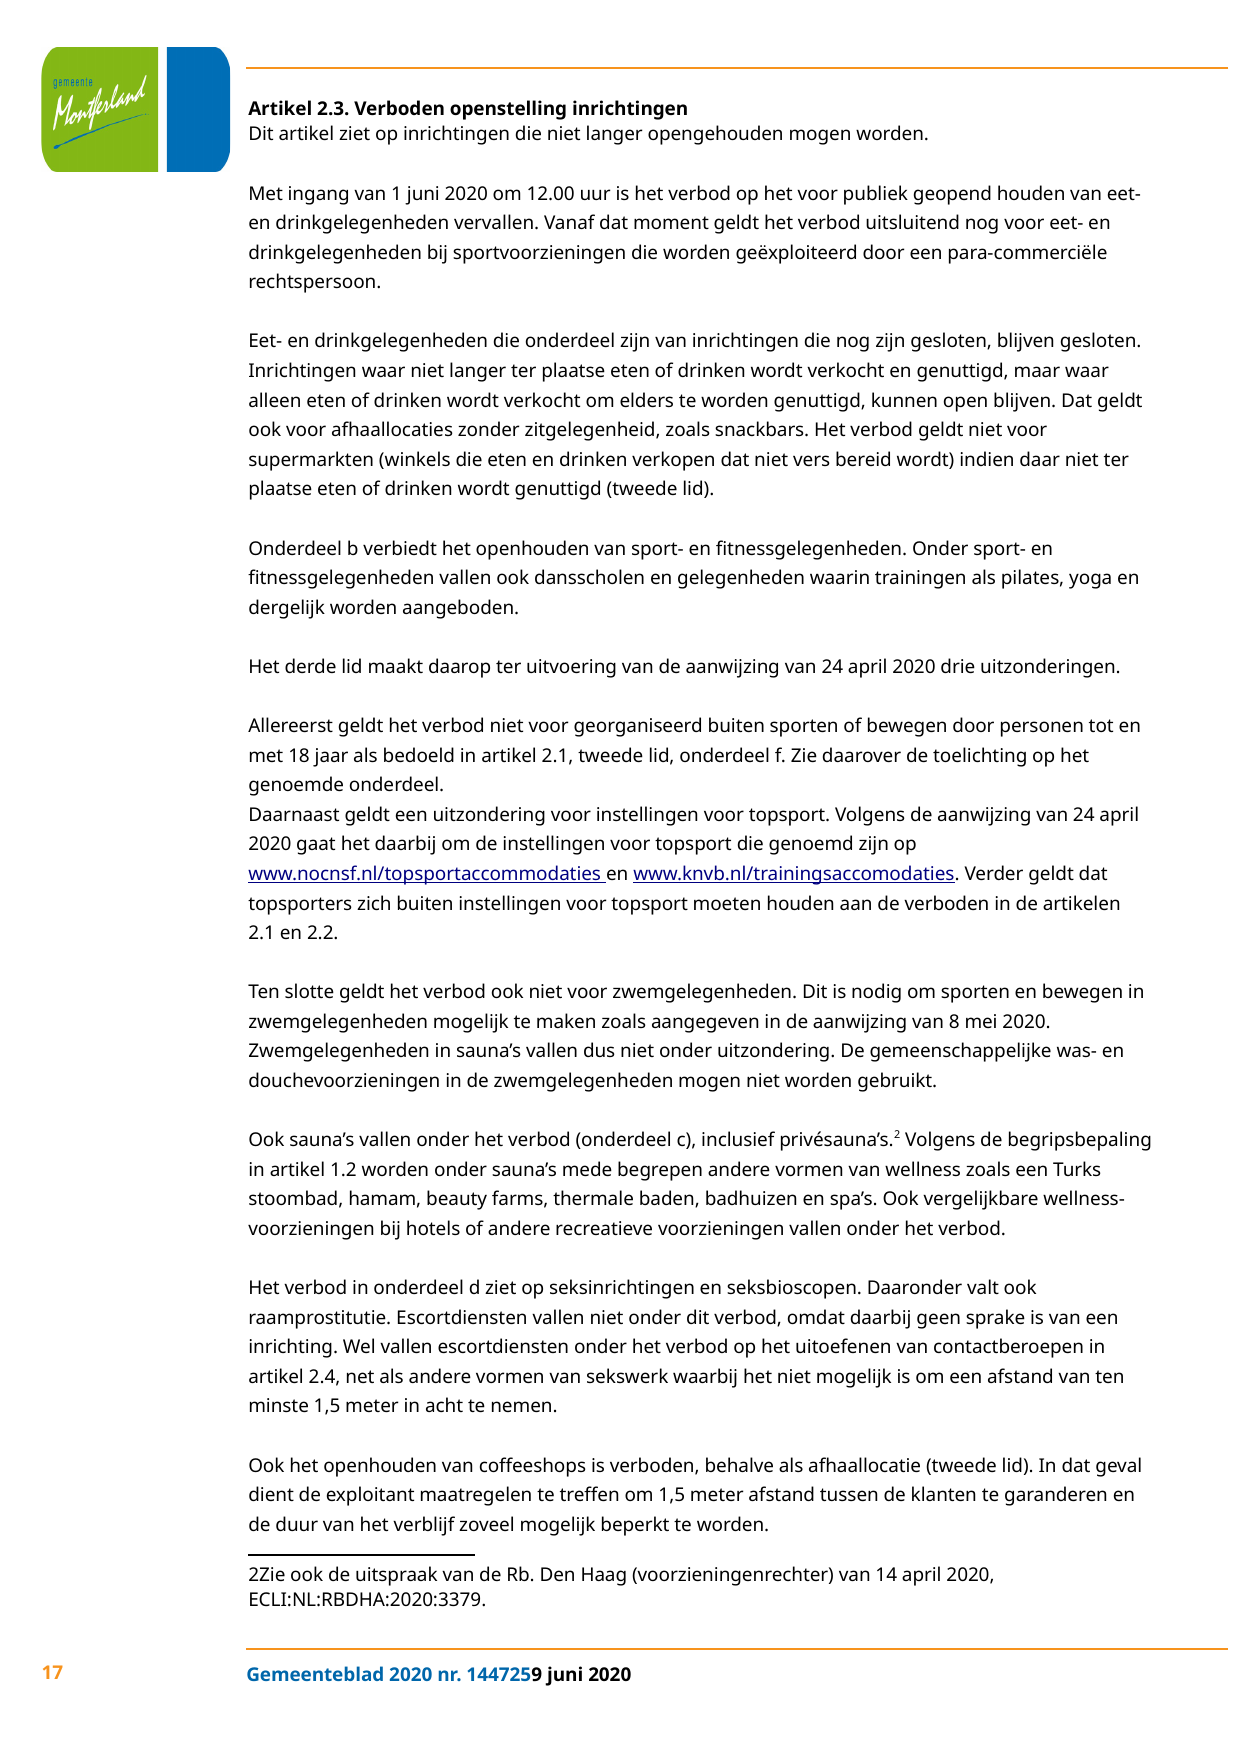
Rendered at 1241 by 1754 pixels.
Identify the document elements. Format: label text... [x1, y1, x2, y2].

text Ook sauna’s vallen onder het verbod (onderdeel c), inclusief privésauna’s. Volgens de begripsbepaling in artikel 1.2 worden onder sauna’s mede begrepen andere vormen van wellness zoals een Turks stoombad, hamam, beauty farms, thermale baden, badhuizen en spa’s. Ook vergelijkbare wellness-voorzieningen bij hotels of andere recreatieve voorzieningen vallen onder het verbod. [248, 1126, 1152, 1241]
text Ten slotte geldt het verbod ook niet voor zwemgelegenheden. Dit is nodig om sporten en bewegen in zwemgelegenheden mogelijk te maken zoals aangegeven in de aanwijzing van 8 mei 2020. Zwemgelegenheden in sauna’s vallen dus niet onder uitzondering. De gemeenschappelijke was- en douchevoorzieningen in de zwemgelegenheden mogen niet worden gebruikt. [248, 978, 1152, 1093]
text Zie ook de uitspraak van de Rb. Den Haag (voorzieningenrechter) van 14 april 2020, ECLI:NL:RBDHA:2020:3379. [248, 1561, 1152, 1612]
text Het derde lid maakt daarop ter uitvoering van de aanwijzing van 24 april 2020 drie uitzonderingen. [248, 653, 1152, 679]
text Daarnaast geldt een uitzondering voor instellingen voor topsport. Volgens de aanwijzing van 24 april 2020 gaat het daarbij om de instellingen voor topsport die genoemd zijn op www.nocnsf.nl/topsportaccommodaties en www.knvb.nl/trainingsaccomodaties. Verder geldt dat topsporters zich buiten instellingen voor topsport moeten houden aan de verboden in de artikelen 2.1 en 2.2. [248, 801, 1152, 945]
text Onderdeel b verbiedt het openhouden van sport- en fitnessgelegenheden. Onder sport- en fitnessgelegenheden vallen ook dansscholen en gelegenheden waarin trainingen als pilates, yoga en dergelijk worden aangeboden. [248, 535, 1152, 619]
text Het verbod in onderdeel d ziet op seksinrichtingen en seksbioscopen. Daaronder valt ook raamprostitutie. Escortdiensten vallen niet onder dit verbod, omdat daarbij geen sprake is van een inrichting. Wel vallen escortdiensten onder het verbod op het uitoefenen van contactberoepen in artikel 2.4, net als andere vormen van sekswerk waarbij het niet mogelijk is om een afstand van ten minste 1,5 meter in acht te nemen. [248, 1274, 1152, 1418]
text Met ingang van 1 juni 2020 om 12.00 uur is het verbod op het voor publiek geopend houden van eet- en drinkgelegenheden vervallen. Vanaf dat moment geldt het verbod uitsluitend nog voor eet- en drinkgelegenheden bij sportvoorzieningen die worden geëxploiteerd door een para-commerciële rechtspersoon. [248, 180, 1152, 294]
text Artikel 2.3. Verboden openstelling inrichtingen [248, 95, 1152, 121]
text Eet- en drinkgelegenheden die onderdeel zijn van inrichtingen die nog zijn gesloten, blijven gesloten. Inrichtingen waar niet langer ter plaatse eten of drinken wordt verkocht en genuttigd, maar waar alleen eten of drinken wordt verkocht om elders te worden genuttigd, kunnen open blijven. Dat geldt ook voor afhaallocaties zonder zitgelegenheid, zoals snackbars. Het verbod geldt niet voor supermarkten (winkels die eten en drinken verkopen dat niet vers bereid wordt) indien daar niet ter plaatse eten of drinken wordt genuttigd (tweede lid). [248, 328, 1152, 501]
text Dit artikel ziet op inrichtingen die niet langer opengehouden mogen worden. [248, 121, 1152, 146]
text Allereerst geldt het verbod niet voor georganiseerd buiten sporten of bewegen door personen tot en met 18 jaar als bedoeld in artikel 2.1, tweede lid, onderdeel f. Zie daarover de toelichting op het genoemde onderdeel. [248, 712, 1152, 797]
text Ook het openhouden van coffeeshops is verboden, behalve als afhaallocatie (tweede lid). In dat geval dient de exploitant maatregelen te treffen om 1,5 meter afstand tussen de klanten te garanderen en de duur van het verblijf zoveel mogelijk beperkt te worden. [248, 1452, 1152, 1537]
picture [41, 47, 231, 172]
